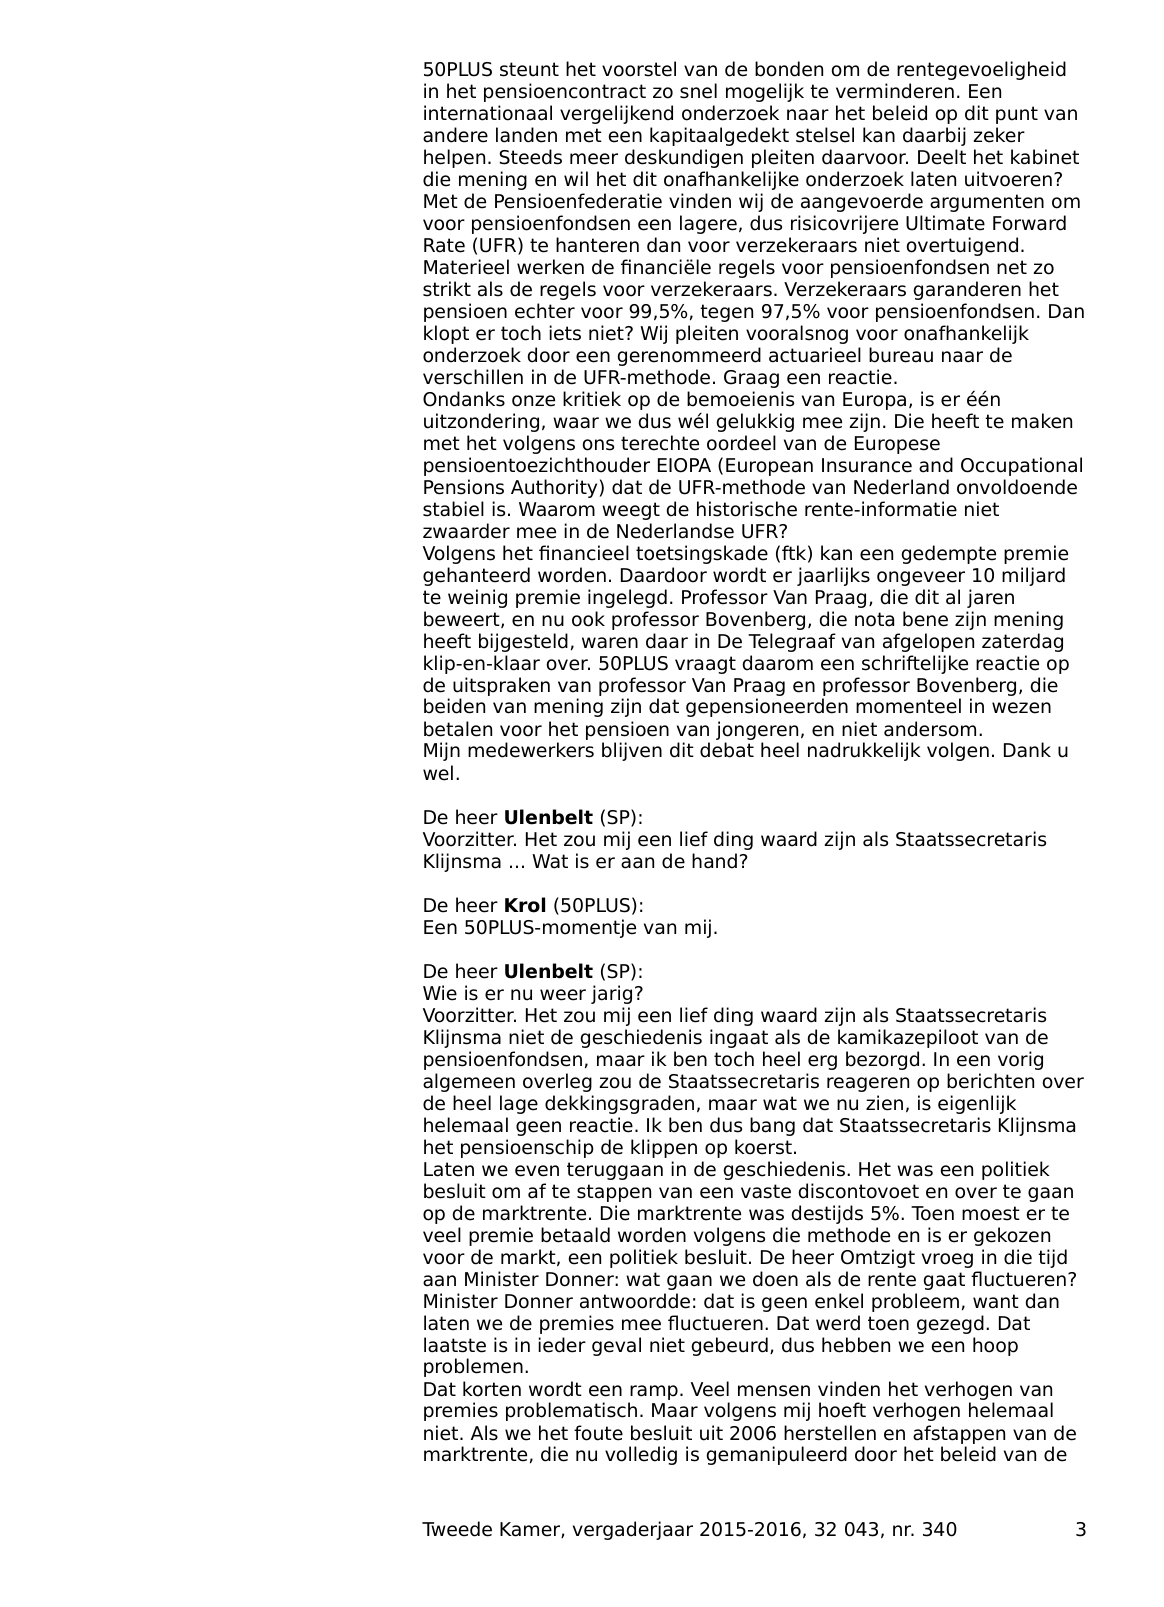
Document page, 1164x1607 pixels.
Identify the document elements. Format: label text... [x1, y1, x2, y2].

text Voorzitter. Het zou mij een lief ding waard zijn als Staatssecretaris Klijnsma ... Wat is er aan de hand? [422, 828, 1087, 872]
text Laten we even teruggaan in de geschiedenis. Het was een politiek besluit om af te stappen van een vaste discontovoet en over te gaan op de marktrente. Die marktrente was destijds 5%. Toen moest er te veel premie betaald worden volgens die methode en is er gekozen voor de markt, een politiek besluit. De heer Omtzigt vroeg in die tijd aan Minister Donner: wat gaan we doen als de rente gaat fluctueren? Minister Donner antwoordde: dat is geen enkel probleem, want dan laten we de premies mee fluctueren. Dat werd toen gezegd. Dat laatste is in ieder geval niet gebeurd, dus hebben we een hoop problemen. [422, 1159, 1087, 1378]
text Ondanks onze kritiek op de bemoeienis van Europa, is er één uitzondering, waar we dus wél gelukkig mee zijn. Die heeft te maken met het volgens ons terechte oordeel van de Europese pensioentoezichthouder EIOPA (European Insurance and Occupational Pensions Authority) dat de UFR-methode van Nederland onvoldoende stabiel is. Waarom weegt de historische rente-informatie niet zwaarder mee in de Nederlandse UFR? [422, 389, 1087, 543]
text Dat korten wordt een ramp. Veel mensen vinden het verhogen van premies problematisch. Maar volgens mij hoeft verhogen helemaal niet. Als we het foute besluit uit 2006 herstellen en afstappen van de marktrente, die nu volledig is gemanipuleerd door het beleid van de [422, 1378, 1087, 1466]
text Voorzitter. Het zou mij een lief ding waard zijn als Staatssecretaris Klijnsma niet de geschiedenis ingaat als de kamikazepiloot van de pensioenfondsen, maar ik ben toch heel erg bezorgd. In een vorig algemeen overleg zou de Staatssecretaris reageren op berichten over de heel lage dekkingsgraden, maar wat we nu zien, is eigenlijk helemaal geen reactie. Ik ben dus bang dat Staatssecretaris Klijnsma het pensioenschip de klippen op koerst. [422, 1005, 1087, 1159]
text Een 50PLUS-momentje van mij. [422, 917, 1087, 939]
text Mijn medewerkers blijven dit debat heel nadrukkelijk volgen. Dank u wel. [422, 740, 1087, 784]
text 50PLUS steunt het voorstel van de bonden om de rentegevoeligheid in het pensioencontract zo snel mogelijk te verminderen. Een internationaal vergelijkend onderzoek naar het beleid op dit punt van andere landen met een kapitaalgedekt stelsel kan daarbij zeker helpen. Steeds meer deskundigen pleiten daarvoor. Deelt het kabinet die mening en wil het dit onafhankelijke onderzoek laten uitvoeren? [422, 59, 1087, 191]
text De heer Krol (50PLUS): [422, 895, 1087, 917]
text Met de Pensioenfederatie vinden wij de aangevoerde argumenten om voor pensioenfondsen een lagere, dus risicovrijere Ultimate Forward Rate (UFR) te hanteren dan voor verzekeraars niet overtuigend. Materieel werken de financiële regels voor pensioenfondsen net zo strikt als de regels voor verzekeraars. Verzekeraars garanderen het pensioen echter voor 99,5%, tegen 97,5% voor pensioenfondsen. Dan klopt er toch iets niet? Wij pleiten vooralsnog voor onafhankelijk onderzoek door een gerenommeerd actuarieel bureau naar de verschillen in de UFR-methode. Graag een reactie. [422, 191, 1087, 389]
text Volgens het financieel toetsingskade (ftk) kan een gedempte premie gehanteerd worden. Daardoor wordt er jaarlijks ongeveer 10 miljard te weinig premie ingelegd. Professor Van Praag, die dit al jaren beweert, en nu ook professor Bovenberg, die nota bene zijn mening heeft bijgesteld, waren daar in De Telegraaf van afgelopen zaterdag klip-en-klaar over. 50PLUS vraagt daarom een schriftelijke reactie op de uitspraken van professor Van Praag en professor Bovenberg, die beiden van mening zijn dat gepensioneerden momenteel in wezen betalen voor het pensioen van jongeren, en niet andersom. [422, 543, 1087, 740]
text De heer Ulenbelt (SP): [422, 961, 1087, 983]
text De heer Ulenbelt (SP): [422, 807, 1087, 828]
text Wie is er nu weer jarig? [422, 983, 1087, 1005]
